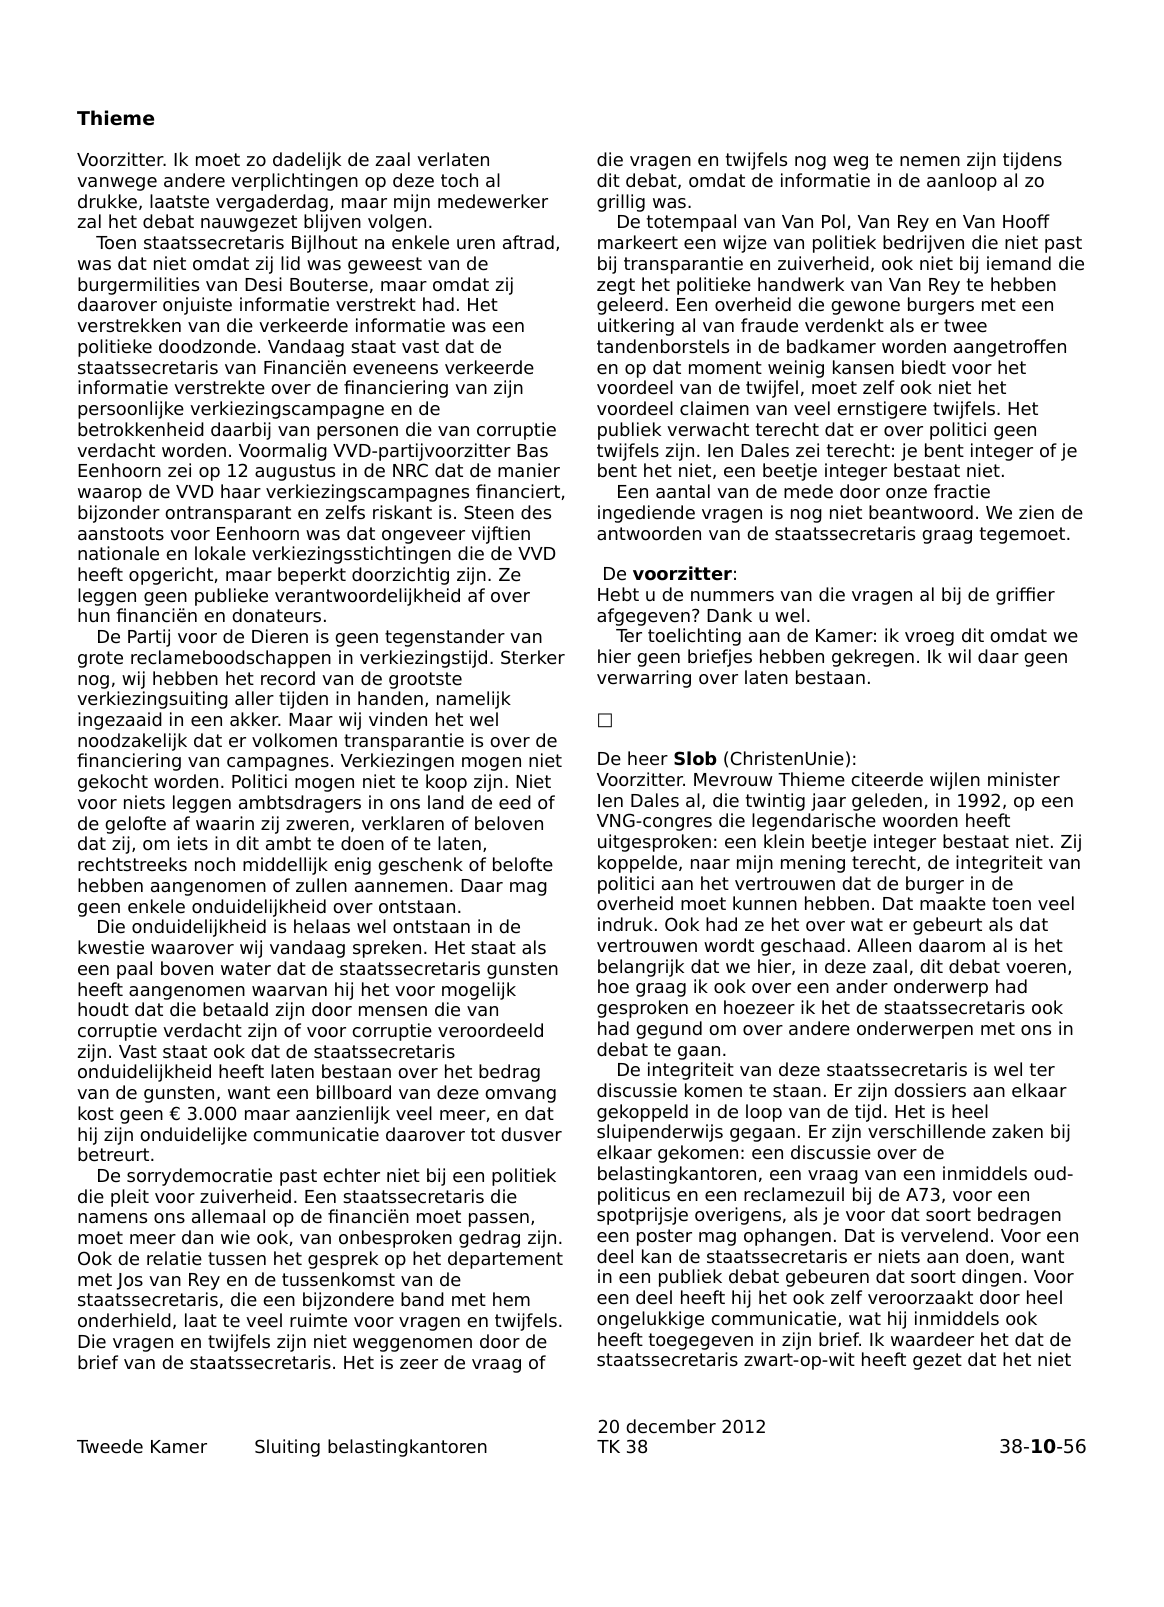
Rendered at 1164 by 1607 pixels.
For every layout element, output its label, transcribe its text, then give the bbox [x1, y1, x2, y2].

text Hebt u de nummers van die vragen al bij de griffier afgegeven? Dank u wel. [596, 585, 1087, 626]
text De totempaal van Van Pol, Van Rey en Van Hooff markeert een wijze van politiek bedrijven die niet past bij transparantie en zuiverheid, ook niet bij iemand die zegt het politieke handwerk van Van Rey te hebben geleerd. Een overheid die gewone burgers met een uitkering al van fraude verdenkt als er twee tandenborstels in de badkamer worden aangetroffen en op dat moment weinig kansen biedt voor het voordeel van de twijfel, moet zelf ook niet het voordeel claimen van veel ernstigere twijfels. Het publiek verwacht terecht dat er over politici geen twijfels zijn. Ien Dales zei terecht: je bent integer of je bent het niet, een beetje integer bestaat niet. [596, 212, 1087, 482]
text die vragen en twijfels nog weg te nemen zijn tijdens dit debat, omdat de informatie in de aanloop al zo grillig was. [596, 150, 1087, 212]
text De integriteit van deze staatssecretaris is wel ter discussie komen te staan. Er zijn dossiers aan elkaar gekoppeld in de loop van de tijd. Het is heel sluipenderwijs gegaan. Er zijn verschillende zaken bij elkaar gekomen: een discussie over de belastingkantoren, een vraag van een inmiddels oud-politicus en een reclamezuil bij de A73, voor een spotprijsje overigens, als je voor dat soort bedragen een poster mag ophangen. Dat is vervelend. Voor een deel kan de staatssecretaris er niets aan doen, want in een publiek debat gebeuren dat soort dingen. Voor een deel heeft hij het ook zelf veroorzaakt door heel ongelukkige communicatie, wat hij inmiddels ook heeft toegegeven in zijn brief. Ik waardeer het dat de staatssecretaris zwart-op-wit heeft gezet dat het niet [596, 1060, 1087, 1371]
text De voorzitter: [596, 564, 1087, 585]
text De Partij voor de Dieren is geen tegenstander van grote reclameboodschappen in verkiezingstijd. Sterker nog, wij hebben het record van de grootste verkiezingsuiting aller tijden in handen, namelijk ingezaaid in een akker. Maar wij vinden het wel noodzakelijk dat er volkomen transparantie is over de financiering van campagnes. Verkiezingen mogen niet gekocht worden. Politici mogen niet te koop zijn. Niet voor niets leggen ambtsdragers in ons land de eed of de gelofte af waarin zij zweren, verklaren of beloven dat zij, om iets in dit ambt te doen of te laten, rechtstreeks noch middellijk enig geschenk of belofte hebben aangenomen of zullen aannemen. Daar mag geen enkele onduidelijkheid over ontstaan. [77, 627, 567, 917]
text De heer Slob (ChristenUnie): [596, 749, 1087, 770]
text □ [596, 708, 1087, 729]
text Voorzitter. Mevrouw Thieme citeerde wijlen minister Ien Dales al, die twintig jaar geleden, in 1992, op een VNG-congres die legendarische woorden heeft uitgesproken: een klein beetje integer bestaat niet. Zij koppelde, naar mijn mening terecht, de integriteit van politici aan het vertrouwen dat de burger in de overheid moet kunnen hebben. Dat maakte toen veel indruk. Ook had ze het over wat er gebeurt als dat vertrouwen wordt geschaad. Alleen daarom al is het belangrijk dat we hier, in deze zaal, dit debat voeren, hoe graag ik ook over een ander onderwerp had gesproken en hoezeer ik het de staatssecretaris ook had gegund om over andere onderwerpen met ons in debat te gaan. [596, 770, 1087, 1060]
text De sorrydemocratie past echter niet bij een politiek die pleit voor zuiverheid. Een staatssecretaris die namens ons allemaal op de financiën moet passen, moet meer dan wie ook, van onbesproken gedrag zijn. Ook de relatie tussen het gesprek op het departement met Jos van Rey en de tussenkomst van de staatssecretaris, die een bijzondere band met hem onderhield, laat te veel ruimte voor vragen en twijfels. Die vragen en twijfels zijn niet weggenomen door de brief van de staatssecretaris. Het is zeer de vraag of [77, 1166, 567, 1373]
text Toen staatssecretaris Bijlhout na enkele uren aftrad, was dat niet omdat zij lid was geweest van de burgermilities van Desi Bouterse, maar omdat zij daarover onjuiste informatie verstrekt had. Het verstrekken van die verkeerde informatie was een politieke doodzonde. Vandaag staat vast dat de staatssecretaris van Financiën eveneens verkeerde informatie verstrekte over de financiering van zijn persoonlijke verkiezingscampagne en de betrokkenheid daarbij van personen die van corruptie verdacht worden. Voormalig VVD-partijvoorzitter Bas Eenhoorn zei op 12 augustus in de NRC dat de manier waarop de VVD haar verkiezingscampagnes financiert, bijzonder ontransparant en zelfs riskant is. Steen des aanstoots voor Eenhoorn was dat ongeveer vijftien nationale en lokale verkiezingsstichtingen die de VVD heeft opgericht, maar beperkt doorzichtig zijn. Ze leggen geen publieke verantwoordelijkheid af over hun financiën en donateurs. [77, 233, 567, 627]
text Ter toelichting aan de Kamer: ik vroeg dit omdat we hier geen briefjes hebben gekregen. Ik wil daar geen verwarring over laten bestaan. [596, 626, 1087, 688]
text Een aantal van de mede door onze fractie ingediende vragen is nog niet beantwoord. We zien de antwoorden van de staatssecretaris graag tegemoet. [596, 482, 1087, 544]
text Voorzitter. Ik moet zo dadelijk de zaal verlaten vanwege andere verplichtingen op deze toch al drukke, laatste vergaderdag, maar mijn medewerker zal het debat nauwgezet blijven volgen. [77, 150, 567, 233]
text Die onduidelijkheid is helaas wel ontstaan in de kwestie waarover wij vandaag spreken. Het staat als een paal boven water dat de staatssecretaris gunsten heeft aangenomen waarvan hij het voor mogelijk houdt dat die betaald zijn door mensen die van corruptie verdacht zijn of voor corruptie veroordeeld zijn. Vast staat ook dat de staatssecretaris onduidelijkheid heeft laten bestaan over het bedrag van de gunsten, want een billboard van deze omvang kost geen € 3.000 maar aanzienlijk veel meer, en dat hij zijn onduidelijke communicatie daarover tot dusver betreurt. [77, 917, 567, 1166]
